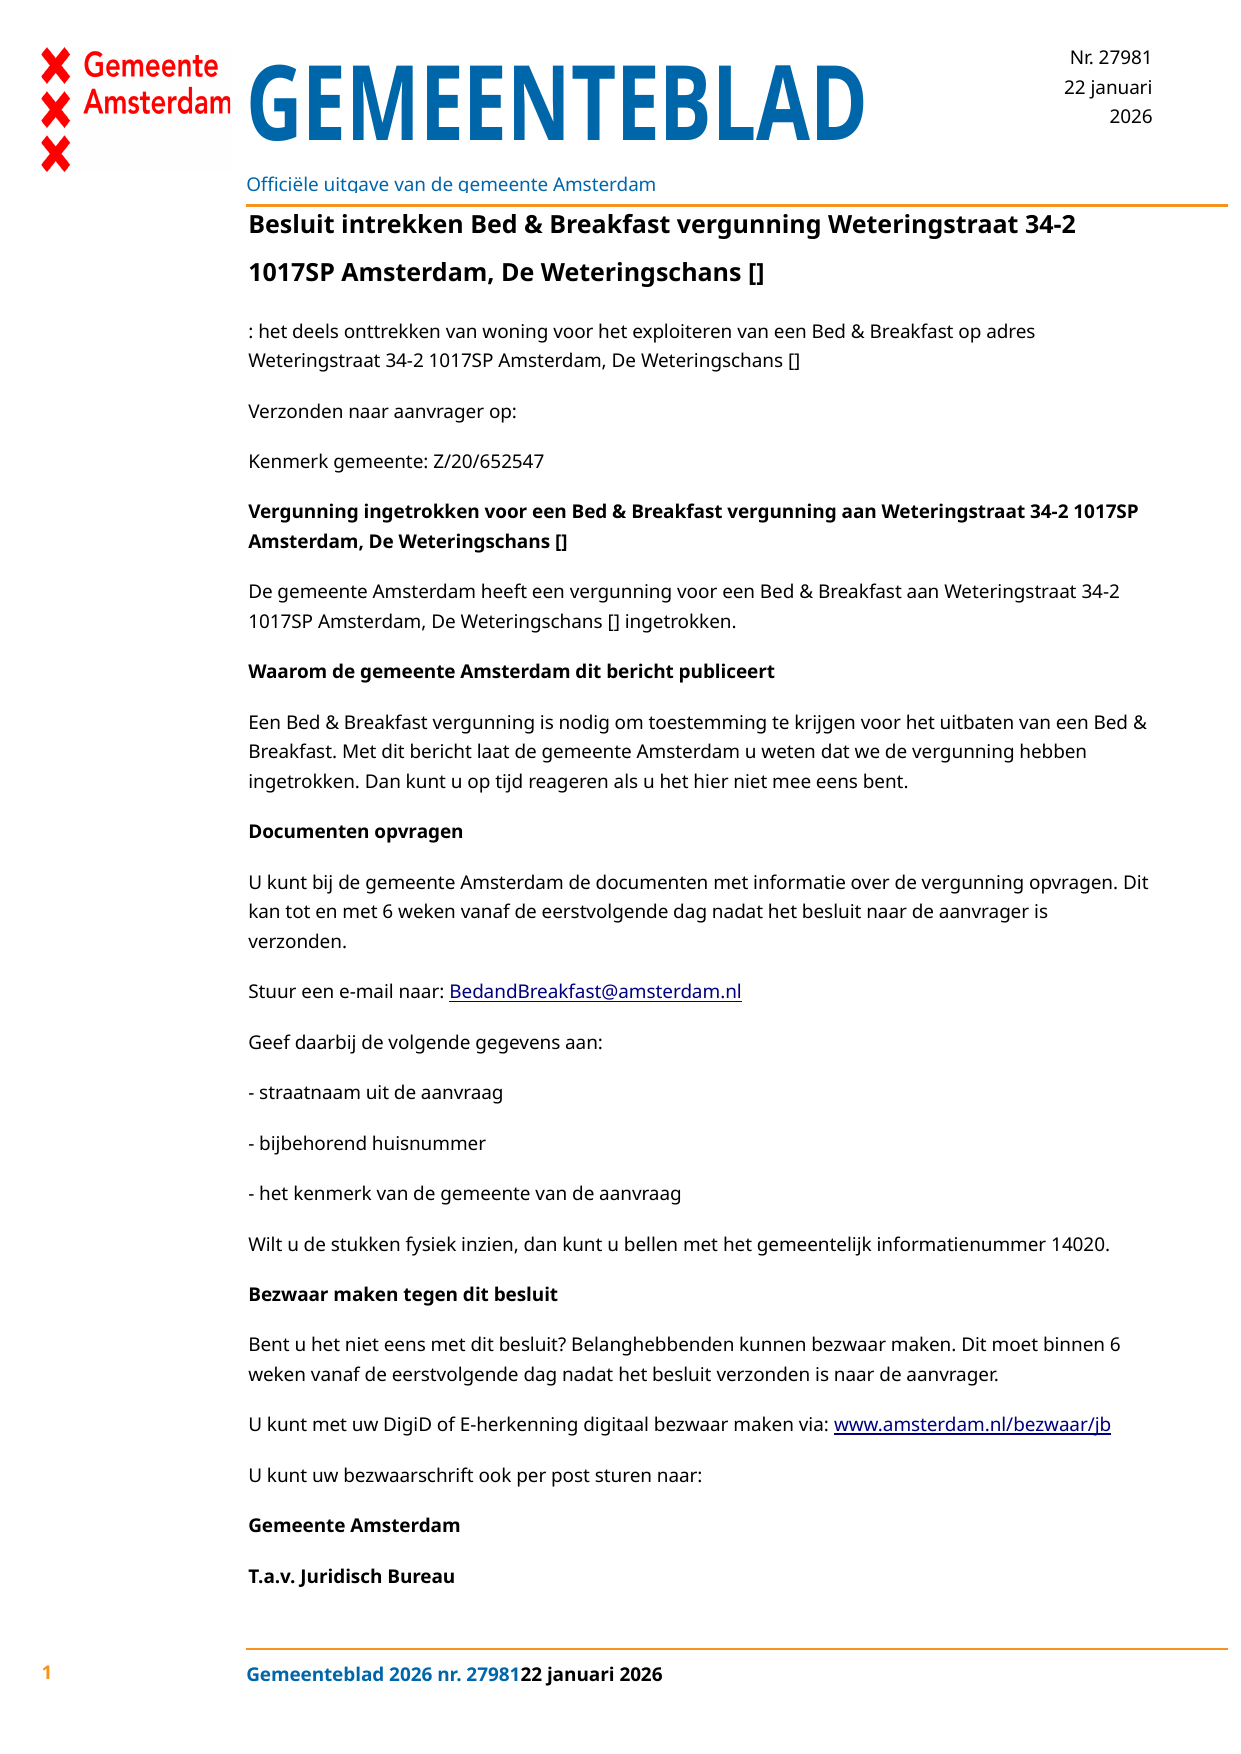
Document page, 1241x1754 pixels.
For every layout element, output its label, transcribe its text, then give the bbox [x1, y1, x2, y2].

text Documenten opvragen [248, 819, 1152, 844]
text - straatnaam uit de aanvraag [248, 1079, 1152, 1105]
text Vergunning ingetrokken voor een Bed & Breakfast vergunning aan Weteringstraat 34-2 1017SP Amsterdam, De Weteringschans [] [248, 499, 1152, 554]
text Gemeente Amsterdam [248, 1512, 1152, 1538]
text Bezwaar maken tegen dit besluit [248, 1281, 1152, 1307]
text T.a.v. Juridisch Bureau [248, 1563, 1152, 1589]
text - het kenmerk van de gemeente van de aanvraag [248, 1180, 1152, 1206]
text Besluit intrekken Bed & Breakfast vergunning Weteringstraat 34-2 1017SP Amsterdam, De Weteringschans [] [248, 207, 1152, 288]
text - bijbehorend huisnummer [248, 1130, 1152, 1156]
text U kunt met uw DigiD of E-herkenning digitaal bezwaar maken via: www.amsterdam.nl/bezwaar/jb [248, 1412, 1152, 1437]
text Een Bed & Breakfast vergunning is nodig om toestemming te krijgen voor het uitbaten van een Bed & Breakfast. Met dit bericht laat de gemeente Amsterdam u weten dat we de vergunning hebben ingetrokken. Dan kunt u op tijd reageren als u het hier niet mee eens bent. [248, 709, 1152, 794]
text De gemeente Amsterdam heeft een vergunning voor een Bed & Breakfast aan Weteringstraat 34-2 1017SP Amsterdam, De Weteringschans [] ingetrokken. [248, 579, 1152, 634]
text Bent u het niet eens met dit besluit? Belanghebbenden kunnen bezwaar maken. Dit moet binnen 6 weken vanaf de eerstvolgende dag nadat het besluit verzonden is naar de aanvrager. [248, 1332, 1152, 1387]
text Geef daarbij de volgende gegevens aan: [248, 1029, 1152, 1055]
text Wilt u de stukken fysiek inzien, dan kunt u bellen met het gemeentelijk informatienummer 14020. [248, 1231, 1152, 1257]
text U kunt bij de gemeente Amsterdam de documenten met informatie over de vergunning opvragen. Dit kan tot en met 6 weken vanaf de eerstvolgende dag nadat het besluit naar de aanvrager is verzonden. [248, 869, 1152, 954]
text Stuur een e-mail naar: BedandBreakfast@amsterdam.nl [248, 979, 1152, 1004]
text U kunt uw bezwaarschrift ook per post sturen naar: [248, 1462, 1152, 1488]
text Waarom de gemeente Amsterdam dit bericht publiceert [248, 659, 1152, 684]
text Verzonden naar aanvrager op: [248, 398, 1152, 424]
text : het deels onttrekken van woning voor het exploiteren van een Bed & Breakfast op adres Weteringstraat 34-2 1017SP Amsterdam, De Weteringschans [] [248, 318, 1152, 373]
text Kenmerk gemeente: Z/20/652547 [248, 448, 1152, 474]
picture [41, 47, 231, 172]
